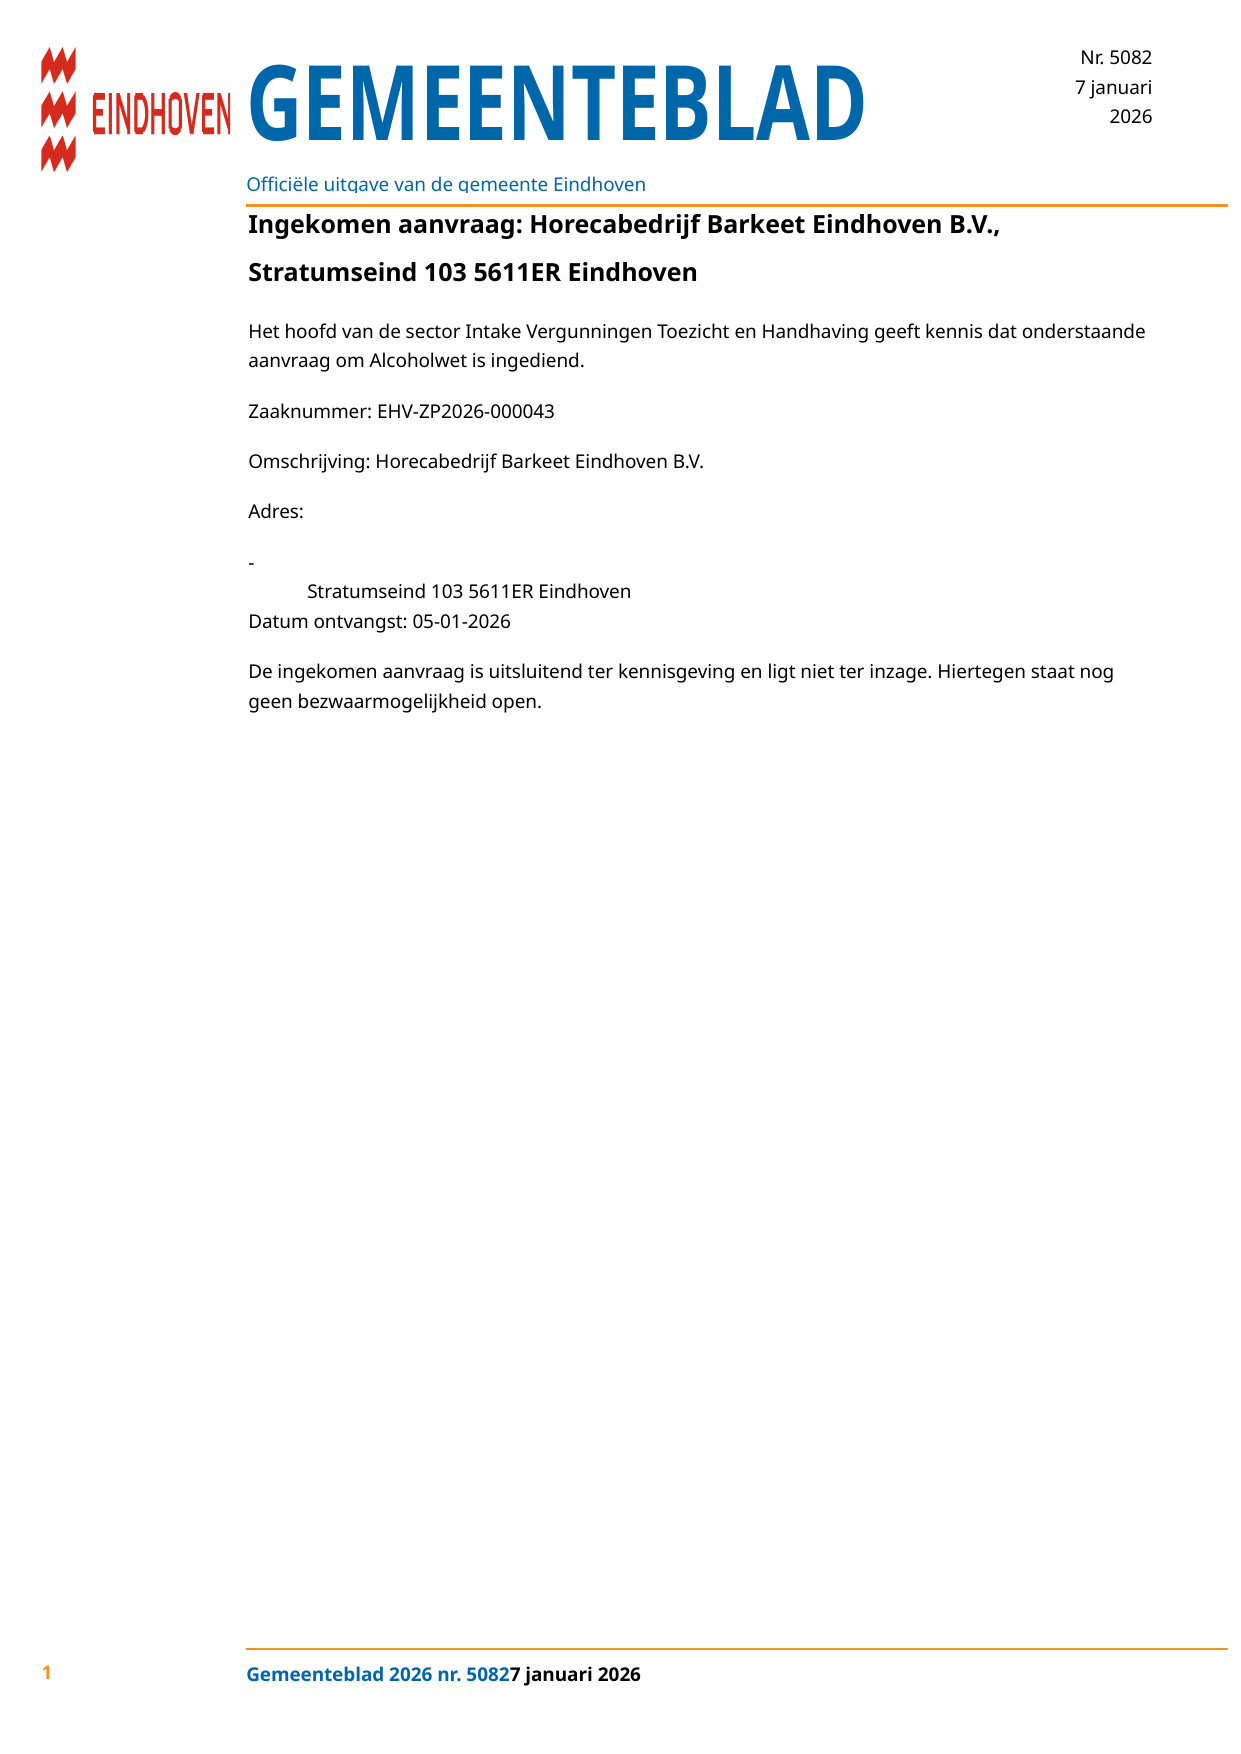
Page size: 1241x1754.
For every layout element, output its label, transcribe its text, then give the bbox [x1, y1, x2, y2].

text Het hoofd van de sector Intake Vergunningen Toezicht en Handhaving geeft kennis dat onderstaande aanvraag om Alcoholwet is ingediend. [248, 318, 1152, 373]
picture [41, 47, 231, 172]
text Omschrijving: Horecabedrijf Barkeet Eindhoven B.V. [248, 448, 1152, 474]
text Zaaknummer: EHV-ZP2026-000043 [248, 398, 1152, 424]
text De ingekomen aanvraag is uitsluitend ter kennisgeving en ligt niet ter inzage. Hiertegen staat nog geen bezwaarmogelijkheid open. [248, 659, 1152, 714]
text Adres: [248, 499, 1152, 524]
list Stratumseind 103 5611ER Eindhoven [248, 579, 1152, 604]
text Ingekomen aanvraag: Horecabedrijf Barkeet Eindhoven B.V., Stratumseind 103 5611ER Eindhoven [248, 207, 1152, 288]
text Datum ontvangst: 05-01-2026 [248, 608, 1152, 634]
